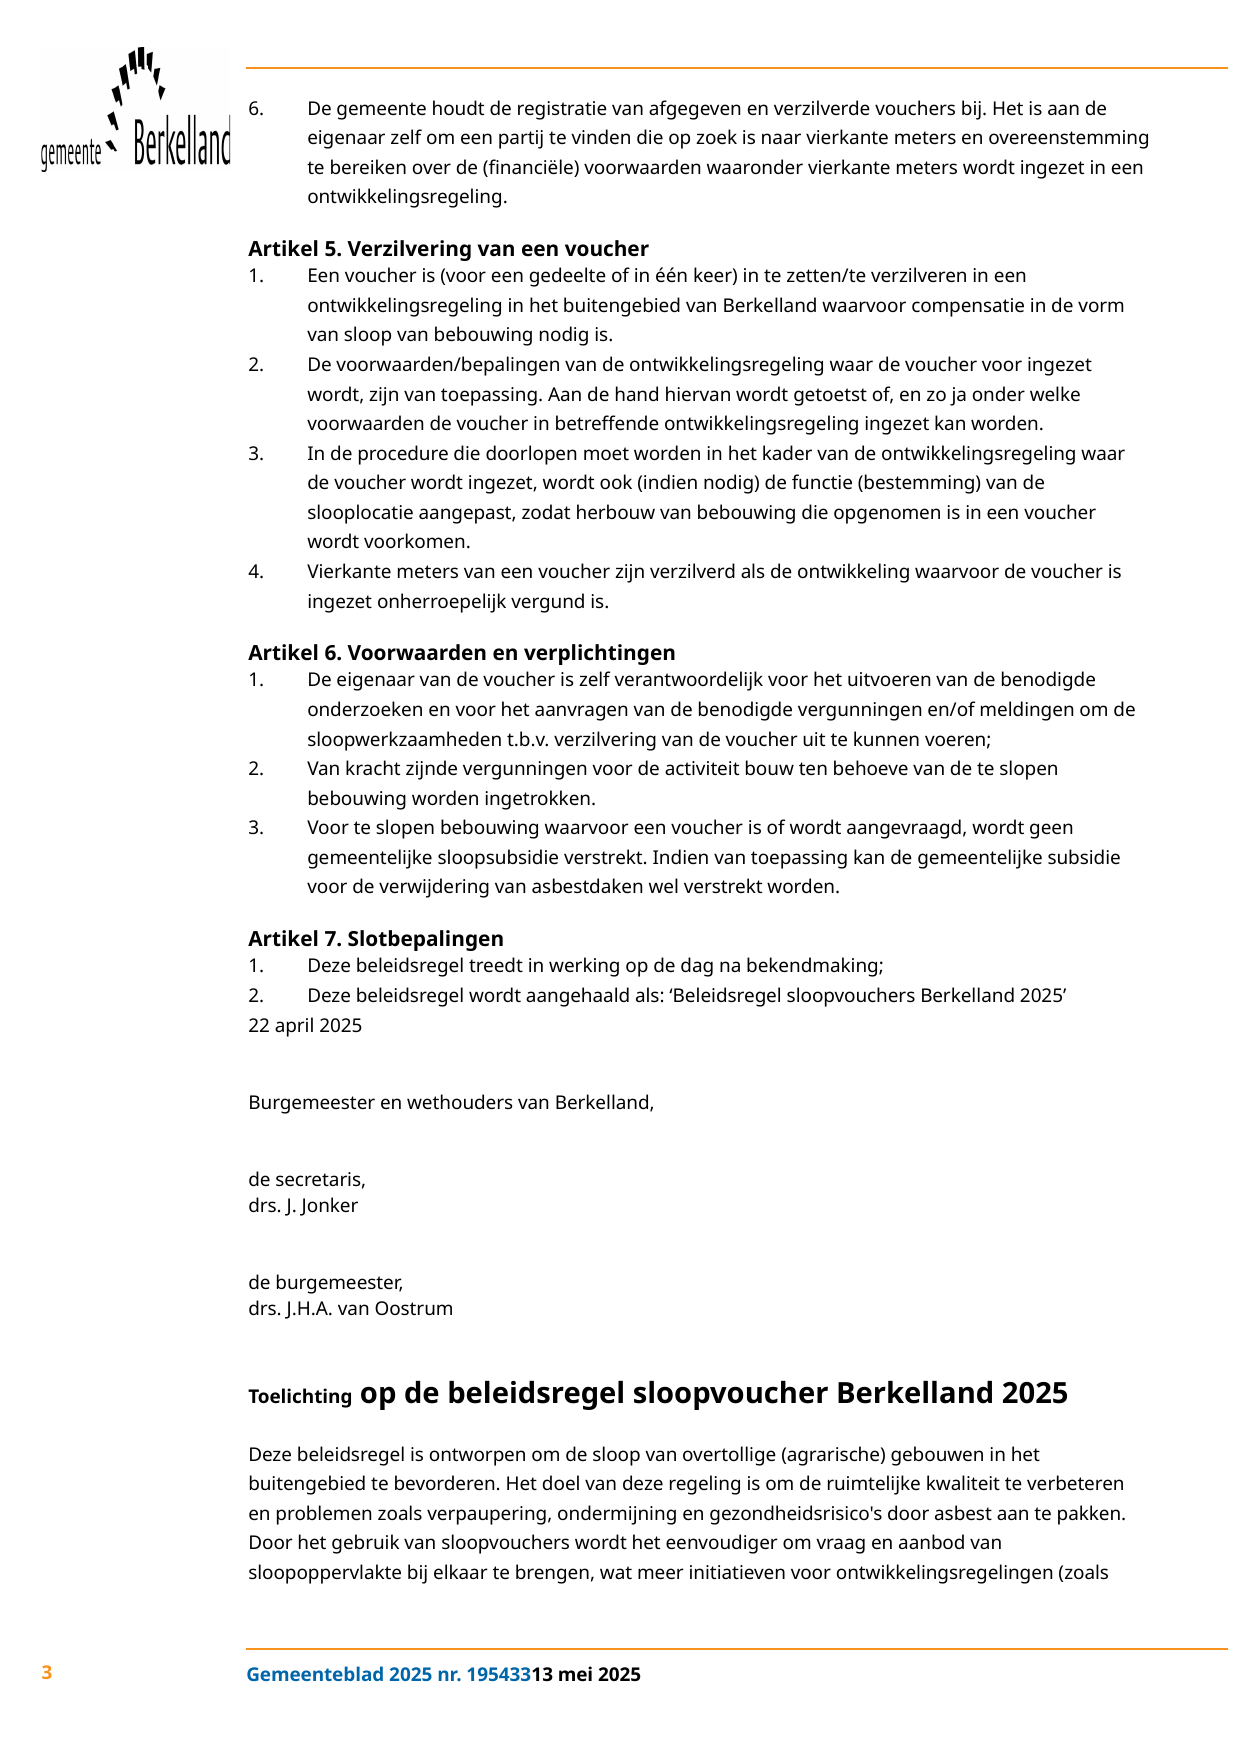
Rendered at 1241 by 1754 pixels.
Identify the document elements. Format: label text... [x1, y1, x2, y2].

text de secretaris, [248, 1166, 1152, 1192]
text 22 april 2025 [248, 1012, 1152, 1037]
list De gemeente houdt de registratie van afgegeven en verzilverde vouchers bij. Het is aan de eigenaar zelf om een partij te vinden die op zoek is naar vierkante meters en overeenstemming te bereiken over de (financiële) voorwaarden waaronder vierkante meters wordt ingezet in een ontwikkelingsregeling. [248, 95, 1152, 209]
text Toelichting op de beleidsregel sloopvoucher Berkelland 2025 [248, 1372, 1152, 1412]
text Burgemeester en wethouders van Berkelland, [248, 1089, 1152, 1115]
list Vierkante meters van een voucher zijn verzilverd als de ontwikkeling waarvoor de voucher is ingezet onherroepelijk vergund is. [248, 558, 1152, 613]
picture [41, 47, 231, 172]
list Een voucher is (voor een gedeelte of in één keer) in te zetten/te verzilveren in een ontwikkelingsregeling in het buitengebied van Berkelland waarvoor compensatie in de vorm van sloop van bebouwing nodig is. [248, 262, 1152, 347]
text de burgemeester, [248, 1269, 1152, 1295]
list In de procedure die doorlopen moet worden in het kader van de ontwikkelingsregeling waar de voucher wordt ingezet, wordt ook (indien nodig) de functie (bestemming) van de slooplocatie aangepast, zodat herbouw van bebouwing die opgenomen is in een voucher wordt voorkomen. [248, 440, 1152, 554]
list Deze beleidsregel treedt in werking op de dag na bekendmaking; [248, 953, 1152, 978]
text drs. J.H.A. van Oostrum [248, 1295, 1152, 1321]
text Artikel 5. Verzilvering van een voucher [248, 234, 1152, 262]
list Voor te slopen bebouwing waarvoor een voucher is of wordt aangevraagd, wordt geen gemeentelijke sloopsubsidie verstrekt. Indien van toepassing kan de gemeentelijke subsidie voor de verwijdering van asbestdaken wel verstrekt worden. [248, 814, 1152, 899]
text Deze beleidsregel is ontworpen om de sloop van overtollige (agrarische) gebouwen in het buitengebied te bevorderen. Het doel van deze regeling is om de ruimtelijke kwaliteit te verbeteren en problemen zoals verpaupering, ondermijning en gezondheidsrisico's door asbest aan te pakken. Door het gebruik van sloopvouchers wordt het eenvoudiger om vraag en aanbod van sloopoppervlakte bij elkaar te brengen, wat meer initiatieven voor ontwikkelingsregelingen (zoals [248, 1441, 1152, 1585]
list De voorwaarden/bepalingen van de ontwikkelingsregeling waar de voucher voor ingezet wordt, zijn van toepassing. Aan de hand hiervan wordt getoetst of, en zo ja onder welke voorwaarden de voucher in betreffende ontwikkelingsregeling ingezet kan worden. [248, 351, 1152, 436]
list Van kracht zijnde vergunningen voor de activiteit bouw ten behoeve van de te slopen bebouwing worden ingetrokken. [248, 755, 1152, 811]
text Artikel 7. Slotbepalingen [248, 924, 1152, 953]
text Artikel 6. Voorwaarden en verplichtingen [248, 638, 1152, 667]
text drs. J. Jonker [248, 1192, 1152, 1218]
list Deze beleidsregel wordt aangehaald als: ‘Beleidsregel sloopvouchers Berkelland 2025’ [248, 982, 1152, 1008]
list De eigenaar van de voucher is zelf verantwoordelijk voor het uitvoeren van de benodigde onderzoeken en voor het aanvragen van de benodigde vergunningen en/of meldingen om de sloopwerkzaamheden t.b.v. verzilvering van de voucher uit te kunnen voeren; [248, 667, 1152, 752]
